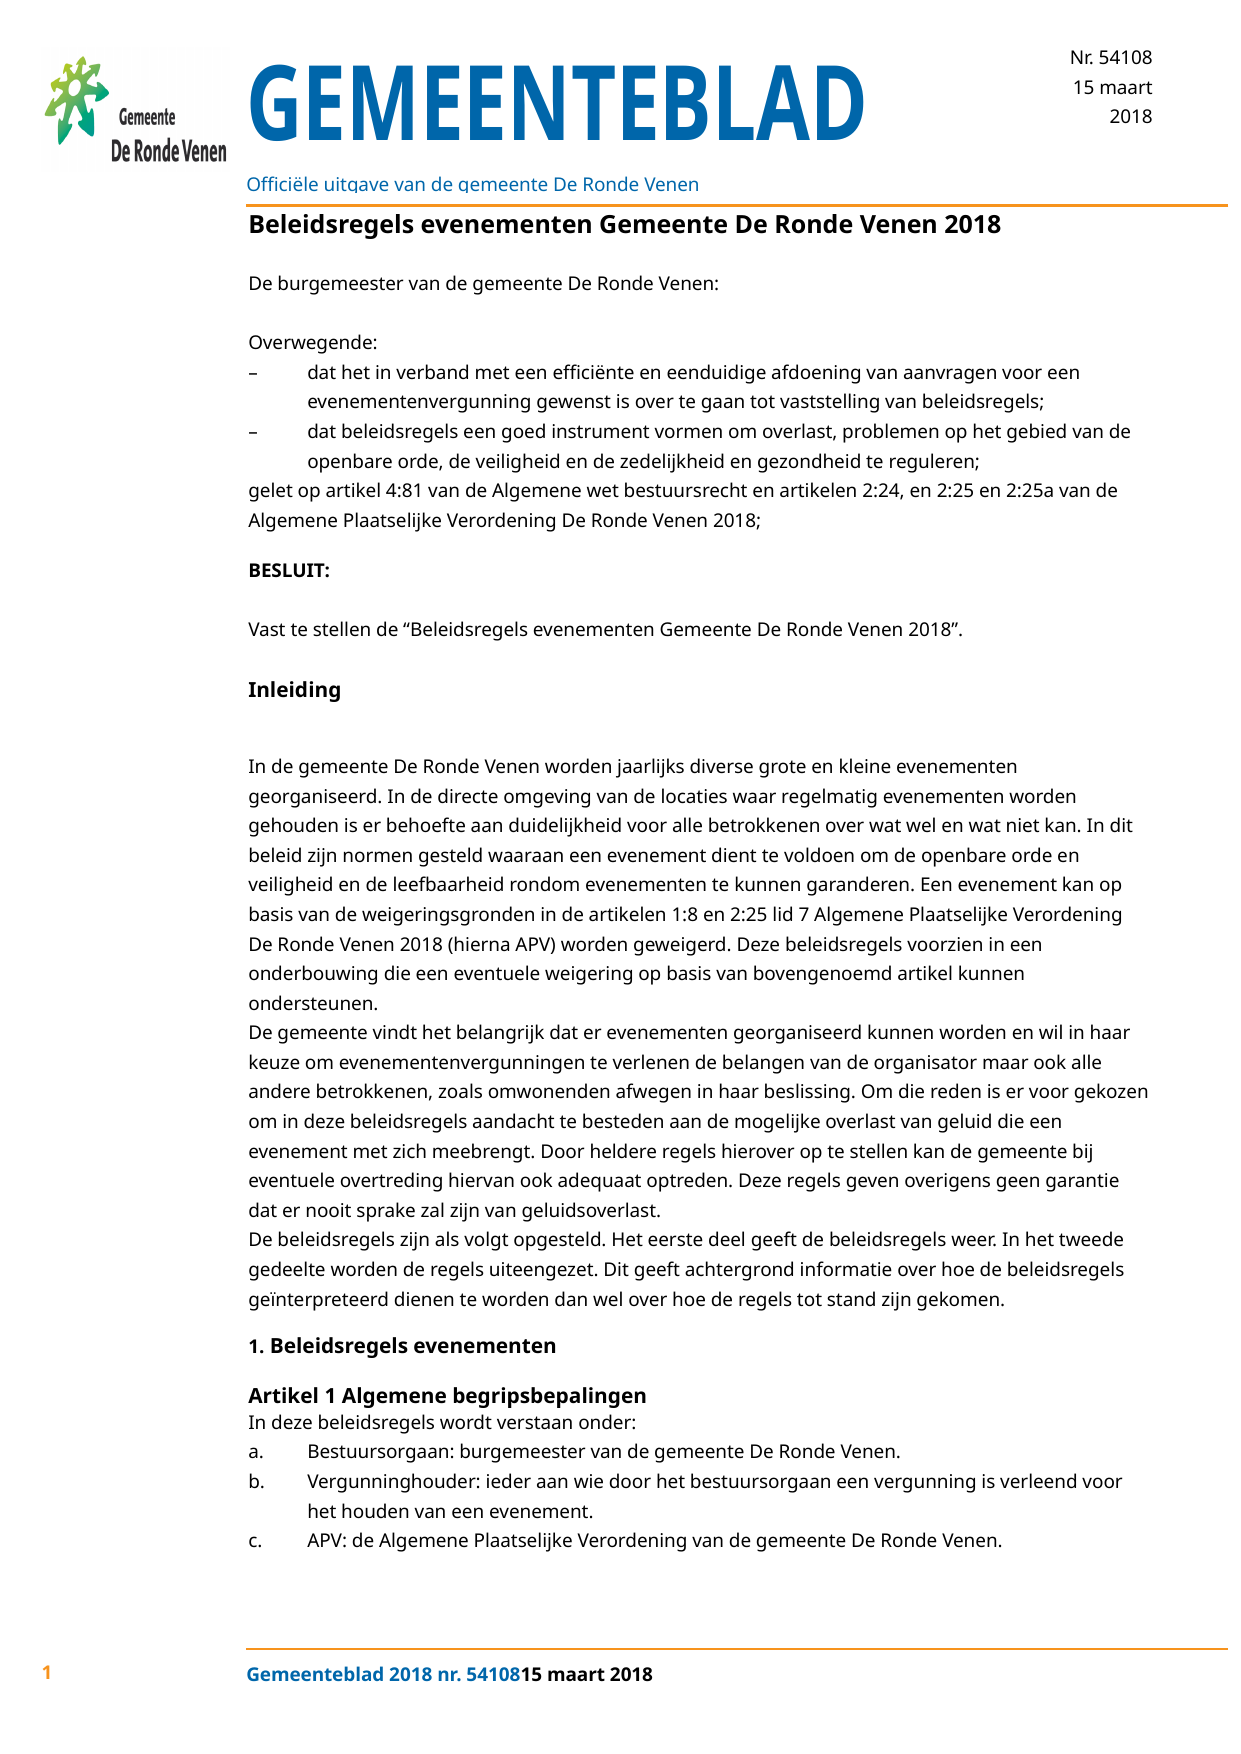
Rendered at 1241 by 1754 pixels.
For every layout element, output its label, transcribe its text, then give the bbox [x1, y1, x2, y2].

text De burgemeester van de gemeente De Ronde Venen: [248, 270, 1152, 296]
list APV: de Algemene Plaatselijke Verordening van de gemeente De Ronde Venen. [248, 1527, 1152, 1553]
text Artikel 1 Algemene begripsbepalingen [248, 1381, 1152, 1409]
text gelet op artikel 4:81 van de Algemene wet bestuursrecht en artikelen 2:24, en 2:25 en 2:25a van de Algemene Plaatselijke Verordening De Ronde Venen 2018; [248, 477, 1152, 533]
text Beleidsregels evenementen Gemeente De Ronde Venen 2018 [248, 207, 1152, 241]
text Vast te stellen de “Beleidsregels evenementen Gemeente De Ronde Venen 2018”. [248, 616, 1152, 642]
text Inleiding [248, 676, 1152, 704]
list dat het in verband met een efficiënte en eenduidige afdoening van aanvragen voor een evenementenvergunning gewenst is over te gaan tot vaststelling van beleidsregels; [248, 359, 1152, 414]
list Vergunninghouder: ieder aan wie door het bestuursorgaan een vergunning is verleend voor het houden van een evenement. [248, 1468, 1152, 1524]
text In deze beleidsregels wordt verstaan onder: [248, 1409, 1152, 1435]
text In de gemeente De Ronde Venen worden jaarlijks diverse grote en kleine evenementen georganiseerd. In de directe omgeving van de locaties waar regelmatig evenementen worden gehouden is er behoefte aan duidelijkheid voor alle betrokkenen over wat wel en wat niet kan. In dit beleid zijn normen gesteld waaraan een evenement dient te voldoen om de openbare orde en veiligheid en de leefbaarheid rondom evenementen te kunnen garanderen. Een evenement kan op basis van de weigeringsgronden in de artikelen 1:8 en 2:25 lid 7 Algemene Plaatselijke Verordening De Ronde Venen 2018 (hierna APV) worden geweigerd. Deze beleidsregels voorzien in een onderbouwing die een eventuele weigering op basis van bovengenoemd artikel kunnen ondersteunen. [248, 753, 1152, 1016]
text De beleidsregels zijn als volgt opgesteld. Het eerste deel geeft de beleidsregels weer. In het tweede gedeelte worden de regels uiteengezet. Dit geeft achtergrond informatie over hoe de beleidsregels geïnterpreteerd dienen te worden dan wel over hoe de regels tot stand zijn gekomen. [248, 1227, 1152, 1312]
picture [41, 47, 231, 172]
text BESLUIT: [248, 557, 1152, 583]
text Overwegende: [248, 329, 1152, 355]
text De gemeente vindt het belangrijk dat er evenementen georganiseerd kunnen worden en wil in haar keuze om evenementenvergunningen te verlenen de belangen van de organisator maar ook alle andere betrokkenen, zoals omwonenden afwegen in haar beslissing. Om die reden is er voor gekozen om in deze beleidsregels aandacht te besteden aan de mogelijke overlast van geluid die een evenement met zich meebrengt. Door heldere regels hierover op te stellen kan de gemeente bij eventuele overtreding hiervan ook adequaat optreden. Deze regels geven overigens geen garantie dat er nooit sprake zal zijn van geluidsoverlast. [248, 1019, 1152, 1223]
list dat beleidsregels een goed instrument vormen om overlast, problemen op het gebied van de openbare orde, de veiligheid en de zedelijkheid en gezondheid te reguleren; [248, 418, 1152, 473]
text 1. Beleidsregels evenementen [248, 1331, 1152, 1360]
list Bestuursorgaan: burgemeester van de gemeente De Ronde Venen. [248, 1439, 1152, 1464]
